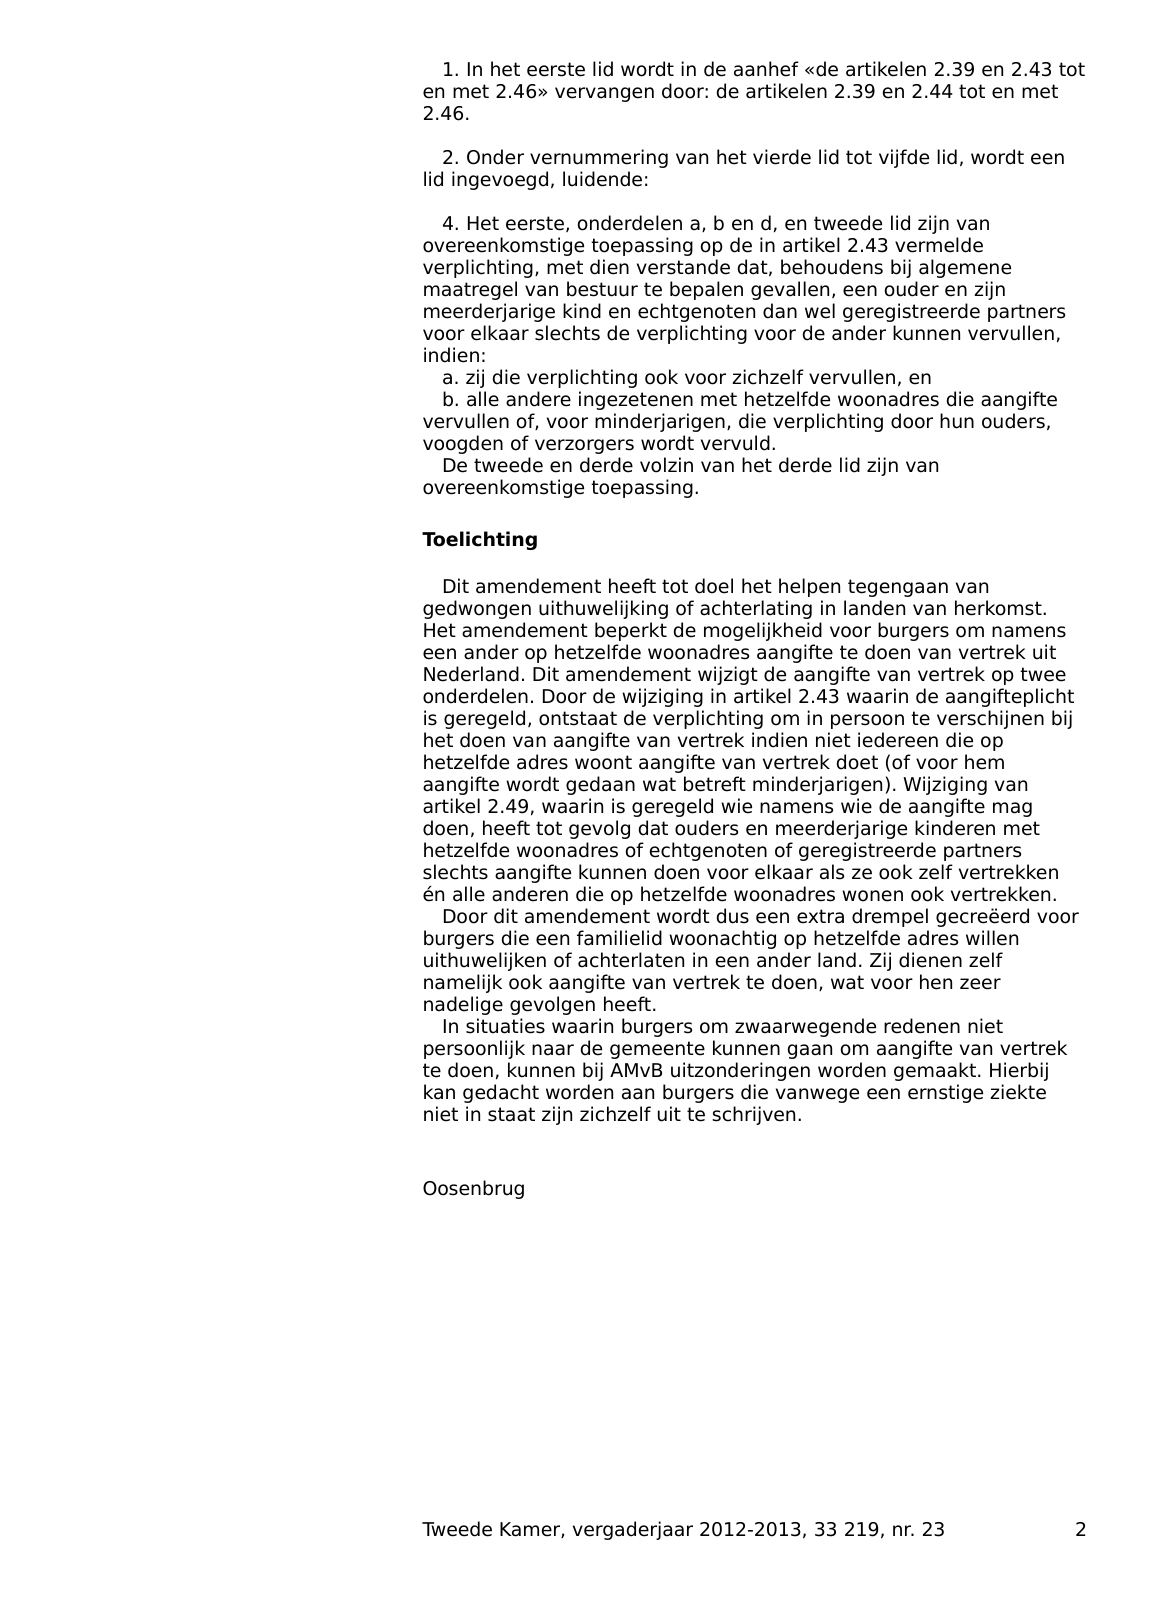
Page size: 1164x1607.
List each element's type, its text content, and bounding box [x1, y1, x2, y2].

text Dit amendement heeft tot doel het helpen tegengaan van gedwongen uithuwelijking of achterlating in landen van herkomst. Het amendement beperkt de mogelijkheid voor burgers om namens een ander op hetzelfde woonadres aangifte te doen van vertrek uit Nederland. Dit amendement wijzigt de aangifte van vertrek op twee onderdelen. Door de wijziging in artikel 2.43 waarin de aangifteplicht is geregeld, ontstaat de verplichting om in persoon te verschijnen bij het doen van aangifte van vertrek indien niet iedereen die op hetzelfde adres woont aangifte van vertrek doet (of voor hem aangifte wordt gedaan wat betreft minderjarigen). Wijziging van artikel 2.49, waarin is geregeld wie namens wie de aangifte mag doen, heeft tot gevolg dat ouders en meerderjarige kinderen met hetzelfde woonadres of echtgenoten of geregistreerde partners slechts aangifte kunnen doen voor elkaar als ze ook zelf vertrekken én alle anderen die op hetzelfde woonadres wonen ook vertrekken. [422, 576, 1087, 906]
text De tweede en derde volzin van het derde lid zijn van overeenkomstige toepassing. [422, 455, 1087, 499]
text 2. Onder vernummering van het vierde lid tot vijfde lid, wordt een lid ingevoegd, luidende: [422, 147, 1087, 191]
text 4. Het eerste, onderdelen a, b en d, en tweede lid zijn van overeenkomstige toepassing op de in artikel 2.43 vermelde verplichting, met dien verstande dat, behoudens bij algemene maatregel van bestuur te bepalen gevallen, een ouder en zijn meerderjarige kind en echtgenoten dan wel geregistreerde partners voor elkaar slechts de verplichting voor de ander kunnen vervullen, indien: [422, 213, 1087, 367]
text Door dit amendement wordt dus een extra drempel gecreëerd voor burgers die een familielid woonachtig op hetzelfde adres willen uithuwelijken of achterlaten in een ander land. Zij dienen zelf namelijk ook aangifte van vertrek te doen, wat voor hen zeer nadelige gevolgen heeft. [422, 906, 1087, 1016]
text In situaties waarin burgers om zwaarwegende redenen niet persoonlijk naar de gemeente kunnen gaan om aangifte van vertrek te doen, kunnen bij AMvB uitzonderingen worden gemaakt. Hierbij kan gedacht worden aan burgers die vanwege een ernstige ziekte niet in staat zijn zichzelf uit te schrijven. [422, 1016, 1087, 1126]
subtitle Toelichting [422, 529, 1087, 551]
text b. alle andere ingezetenen met hetzelfde woonadres die aangifte vervullen of, voor minderjarigen, die verplichting door hun ouders, voogden of verzorgers wordt vervuld. [422, 389, 1087, 455]
text 1. In het eerste lid wordt in de aanhef «de artikelen 2.39 en 2.43 tot en met 2.46» vervangen door: de artikelen 2.39 en 2.44 tot en met 2.46. [422, 59, 1087, 125]
text a. zij die verplichting ook voor zichzelf vervullen, en [422, 367, 1087, 389]
text Oosenbrug [422, 1156, 1087, 1199]
